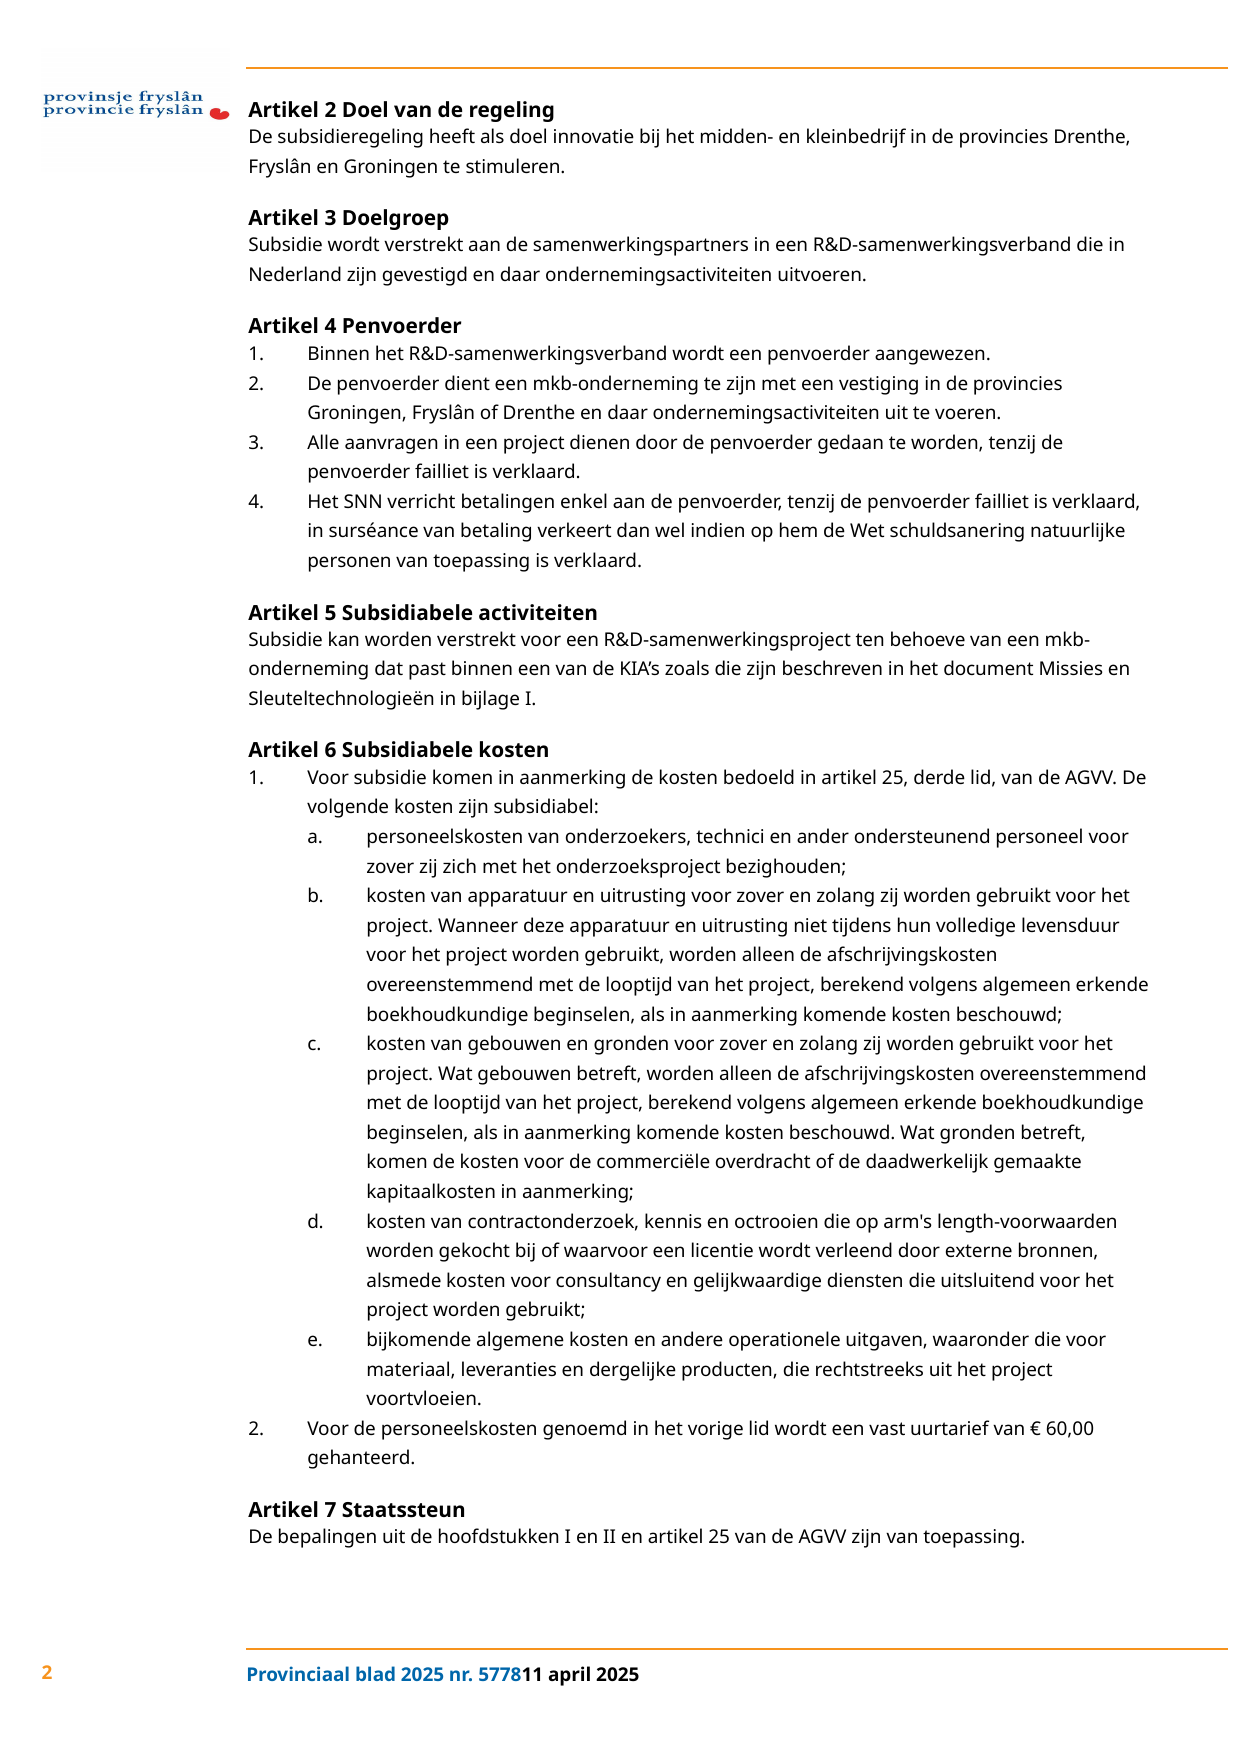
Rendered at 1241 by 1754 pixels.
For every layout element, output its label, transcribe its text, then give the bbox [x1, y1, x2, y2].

text Artikel 6 Subsidiabele kosten [248, 736, 1152, 764]
text De subsidieregeling heeft als doel innovatie bij het midden- en kleinbedrijf in de provincies Drenthe, Fryslân en Groningen te stimuleren. [248, 123, 1152, 178]
text Artikel 4 Penvoerder [248, 312, 1152, 340]
list Voor de personeelskosten genoemd in het vorige lid wordt een vast uurtarief van € 60,00 gehanteerd. [248, 1415, 1152, 1470]
list Voor subsidie komen in aanmerking de kosten bedoeld in artikel 25, derde lid, van de AGVV. De volgende kosten zijn subsidiabel: [248, 764, 1152, 819]
text Subsidie wordt verstrekt aan de samenwerkingspartners in een R&D-samenwerkingsverband die in Nederland zijn gevestigd en daar ondernemingsactiviteiten uitvoeren. [248, 232, 1152, 287]
list personeelskosten van onderzoekers, technici en ander ondersteunend personeel voor zover zij zich met het onderzoeksproject bezighouden; [307, 823, 1152, 878]
list Alle aanvragen in een project dienen door de penvoerder gedaan te worden, tenzij de penvoerder failliet is verklaard. [248, 429, 1152, 484]
text Artikel 3 Doelgroep [248, 203, 1152, 232]
list De penvoerder dient een mkb-onderneming te zijn met een vestiging in de provincies Groningen, Fryslân of Drenthe en daar ondernemingsactiviteiten uit te voeren. [248, 370, 1152, 425]
list Binnen het R&D-samenwerkingsverband wordt een penvoerder aangewezen. [248, 340, 1152, 366]
text De bepalingen uit de hoofdstukken I en II en artikel 25 van de AGVV zijn van toepassing. [248, 1523, 1152, 1549]
list kosten van gebouwen en gronden voor zover en zolang zij worden gebruikt voor het project. Wat gebouwen betreft, worden alleen de afschrijvingskosten overeenstemmend met de looptijd van het project, berekend volgens algemeen erkende boekhoudkundige beginselen, als in aanmerking komende kosten beschouwd. Wat gronden betreft, komen de kosten voor de commerciële overdracht of de daadwerkelijk gemaakte kapitaalkosten in aanmerking; [307, 1030, 1152, 1204]
list Het SNN verricht betalingen enkel aan de penvoerder, tenzij de penvoerder failliet is verklaard, in surséance van betaling verkeert dan wel indien op hem de Wet schuldsanering natuurlijke personen van toepassing is verklaard. [248, 488, 1152, 573]
text Subsidie kan worden verstrekt voor een R&D-samenwerkingsproject ten behoeve van een mkb-onderneming dat past binnen een van de KIA’s zoals die zijn beschreven in het document Missies en Sleuteltechnologieën in bijlage I. [248, 626, 1152, 711]
list kosten van contractonderzoek, kennis en octrooien die op arm's length-voorwaarden worden gekocht bij of waarvoor een licentie wordt verleend door externe bronnen, alsmede kosten voor consultancy en gelijkwaardige diensten die uitsluitend voor het project worden gebruikt; [307, 1208, 1152, 1322]
list kosten van apparatuur en uitrusting voor zover en zolang zij worden gebruikt voor het project. Wanneer deze apparatuur en uitrusting niet tijdens hun volledige levensduur voor het project worden gebruikt, worden alleen de afschrijvingskosten overeenstemmend met de looptijd van het project, berekend volgens algemeen erkende boekhoudkundige beginselen, als in aanmerking komende kosten beschouwd; [307, 882, 1152, 1026]
list bijkomende algemene kosten en andere operationele uitgaven, waaronder die voor materiaal, leveranties en dergelijke producten, die rechtstreeks uit het project voortvloeien. [307, 1326, 1152, 1411]
text Artikel 7 Staatssteun [248, 1495, 1152, 1523]
text Artikel 2 Doel van de regeling [248, 95, 1152, 123]
picture [41, 47, 231, 172]
text Artikel 5 Subsidiabele activiteiten [248, 598, 1152, 626]
